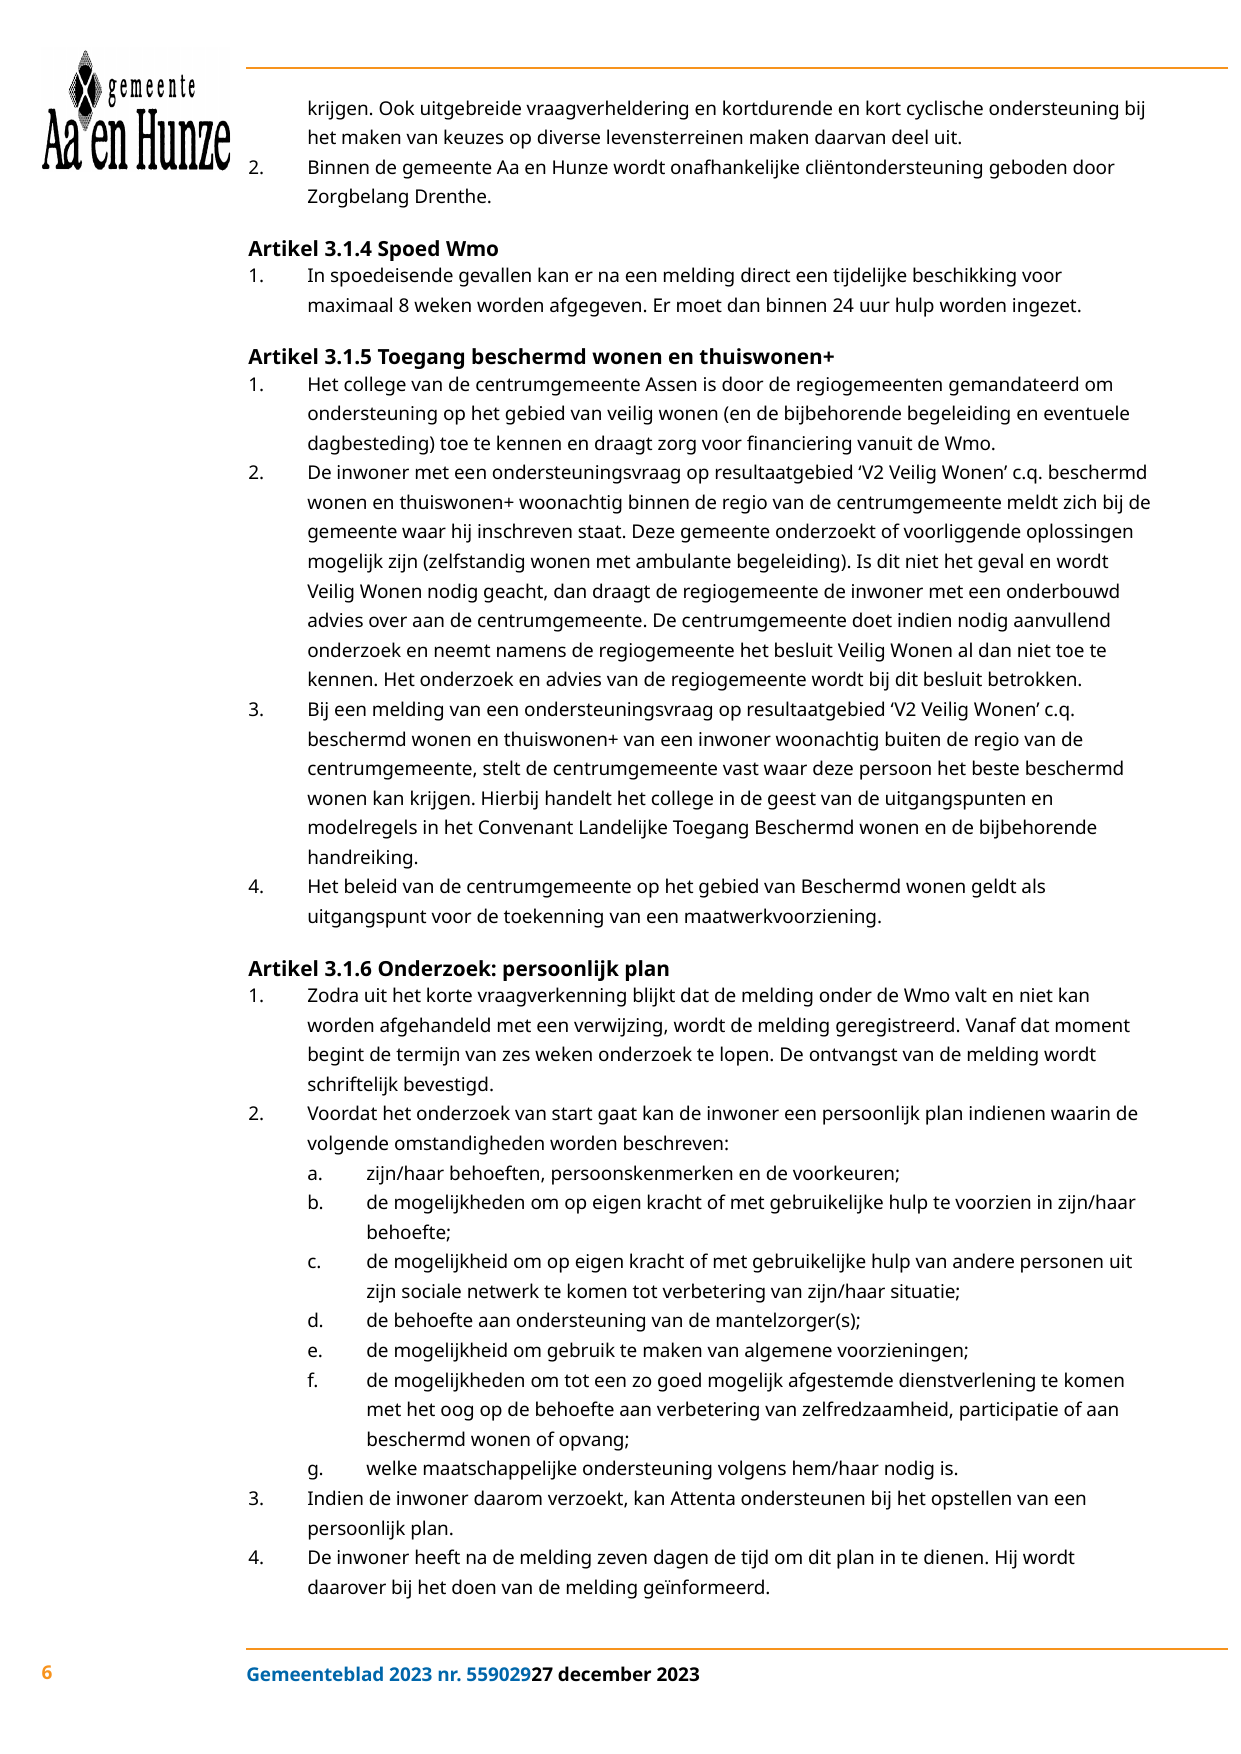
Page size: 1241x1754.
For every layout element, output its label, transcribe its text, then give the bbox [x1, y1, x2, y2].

picture [41, 47, 231, 172]
text Artikel 3.1.4 Spoed Wmo [248, 234, 1152, 262]
list De inwoner heeft na de melding zeven dagen de tijd om dit plan in te dienen. Hij wordt daarover bij het doen van de melding geïnformeerd. [248, 1544, 1152, 1599]
list Het college van de centrumgemeente Assen is door de regiogemeenten gemandateerd om ondersteuning op het gebied van veilig wonen (en de bijbehorende begeleiding en eventuele dagbesteding) toe te kennen en draagt zorg voor financiering vanuit de Wmo. [248, 371, 1152, 456]
list De inwoner met een ondersteuningsvraag op resultaatgebied ‘V2 Veilig Wonen’ c.q. beschermd wonen en thuiswonen+ woonachtig binnen de regio van de centrumgemeente meldt zich bij de gemeente waar hij inschreven staat. Deze gemeente onderzoekt of voorliggende oplossingen mogelijk zijn (zelfstandig wonen met ambulante begeleiding). Is dit niet het geval en wordt Veilig Wonen nodig geacht, dan draagt de regiogemeente de inwoner met een onderbouwd advies over aan de centrumgemeente. De centrumgemeente doet indien nodig aanvullend onderzoek en neemt namens de regiogemeente het besluit Veilig Wonen al dan niet toe te kennen. Het onderzoek en advies van de regiogemeente wordt bij dit besluit betrokken. [248, 459, 1152, 692]
list In spoedeisende gevallen kan er na een melding direct een tijdelijke beschikking voor maximaal 8 weken worden afgegeven. Er moet dan binnen 24 uur hulp worden ingezet. [248, 262, 1152, 318]
list krijgen. Ook uitgebreide vraagverheldering en kortdurende en kort cyclische ondersteuning bij het maken van keuzes op diverse levensterreinen maken daarvan deel uit. [248, 95, 1152, 150]
list Indien de inwoner daarom verzoekt, kan Attenta ondersteunen bij het opstellen van een persoonlijk plan. [248, 1485, 1152, 1540]
list Bij een melding van een ondersteuningsvraag op resultaatgebied ‘V2 Veilig Wonen’ c.q. beschermd wonen en thuiswonen+ van een inwoner woonachtig buiten de regio van de centrumgemeente, stelt de centrumgemeente vast waar deze persoon het beste beschermd wonen kan krijgen. Hierbij handelt het college in de geest van de uitgangspunten en modelregels in het Convenant Landelijke Toegang Beschermd wonen en de bijbehorende handreiking. [248, 696, 1152, 870]
list de mogelijkheden om tot een zo goed mogelijk afgestemde dienstverlening te komen met het oog op de behoefte aan verbetering van zelfredzaamheid, participatie of aan beschermd wonen of opvang; [307, 1367, 1152, 1452]
list de mogelijkheid om op eigen kracht of met gebruikelijke hulp van andere personen uit zijn sociale netwerk te komen tot verbetering van zijn/haar situatie; [307, 1248, 1152, 1304]
list Binnen de gemeente Aa en Hunze wordt onafhankelijke cliëntondersteuning geboden door Zorgbelang Drenthe. [248, 154, 1152, 209]
list de behoefte aan ondersteuning van de mantelzorger(s); [307, 1308, 1152, 1333]
list welke maatschappelijke ondersteuning volgens hem/haar nodig is. [307, 1456, 1152, 1481]
list Voordat het onderzoek van start gaat kan de inwoner een persoonlijk plan indienen waarin de volgende omstandigheden worden beschreven: [248, 1101, 1152, 1156]
list Zodra uit het korte vraagverkenning blijkt dat de melding onder de Wmo valt en niet kan worden afgehandeld met een verwijzing, wordt de melding geregistreerd. Vanaf dat moment begint de termijn van zes weken onderzoek te lopen. De ontvangst van de melding wordt schriftelijk bevestigd. [248, 982, 1152, 1097]
text Artikel 3.1.6 Onderzoek: persoonlijk plan [248, 954, 1152, 982]
list Het beleid van de centrumgemeente op het gebied van Beschermd wonen geldt als uitgangspunt voor de toekenning van een maatwerkvoorziening. [248, 874, 1152, 929]
list zijn/haar behoeften, persoonskenmerken en de voorkeuren; [307, 1160, 1152, 1185]
list de mogelijkheid om gebruik te maken van algemene voorzieningen; [307, 1337, 1152, 1363]
text Artikel 3.1.5 Toegang beschermd wonen en thuiswonen+ [248, 342, 1152, 371]
list de mogelijkheden om op eigen kracht of met gebruikelijke hulp te voorzien in zijn/haar behoefte; [307, 1189, 1152, 1244]
